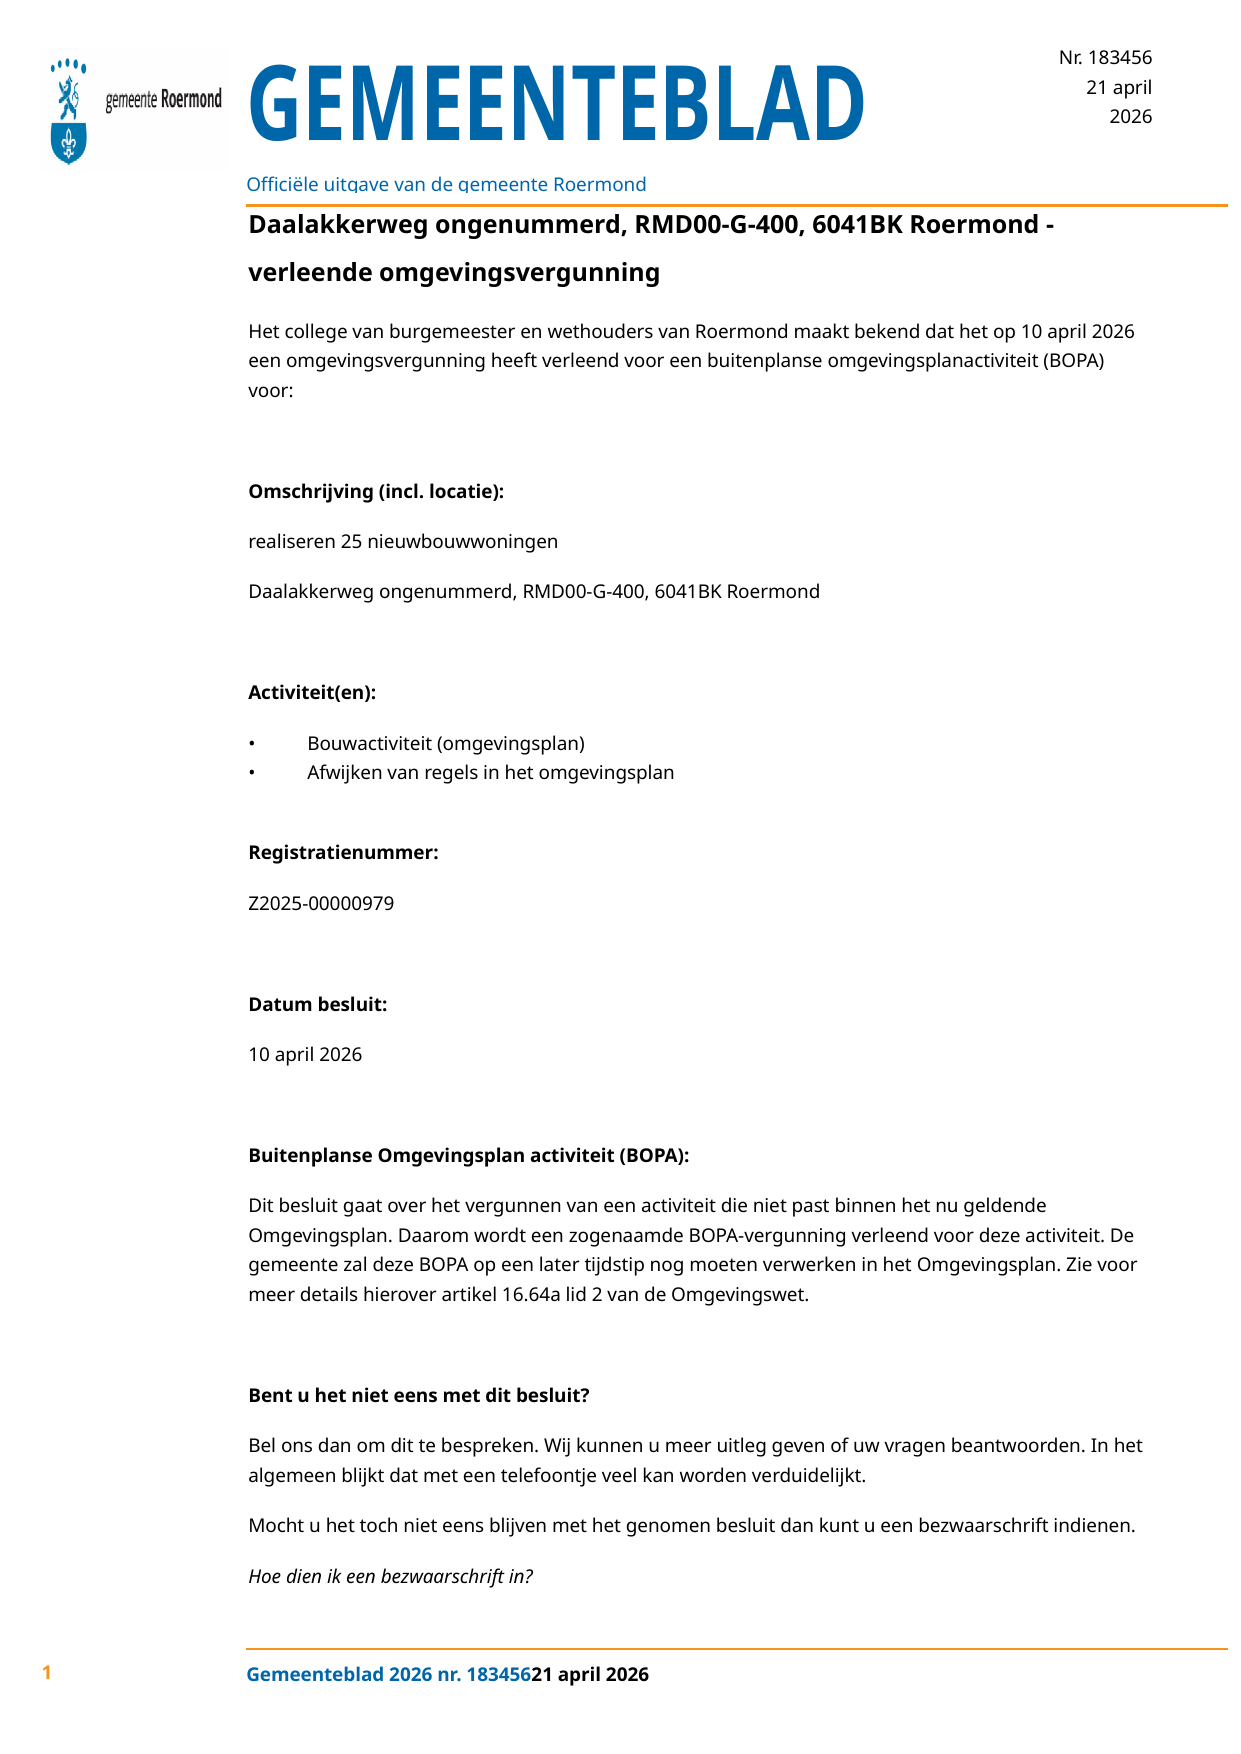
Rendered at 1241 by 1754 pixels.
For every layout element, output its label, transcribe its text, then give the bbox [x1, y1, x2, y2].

text Hoe dien ik een bezwaarschrift in? [248, 1563, 1152, 1589]
text Omschrijving (incl. locatie): [248, 478, 1152, 504]
text Bel ons dan om dit te bespreken. Wij kunnen u meer uitleg geven of uw vragen beantwoorden. In het algemeen blijkt dat met een telefoontje veel kan worden verduidelijkt. [248, 1432, 1152, 1488]
text Activiteit(en): [248, 679, 1152, 705]
text Mocht u het toch niet eens blijven met het genomen besluit dan kunt u een bezwaarschrift indienen. [248, 1512, 1152, 1538]
list Bouwactiviteit (omgevingsplan) [248, 730, 1152, 756]
text Dit besluit gaat over het vergunnen van een activiteit die niet past binnen het nu geldende Omgevingsplan. Daarom wordt een zogenaamde BOPA-vergunning verleend voor deze activiteit. De gemeente zal deze BOPA op een later tijdstip nog moeten verwerken in het Omgevingsplan. Zie voor meer details hierover artikel 16.64a lid 2 van de Omgevingswet. [248, 1192, 1152, 1307]
text Bent u het niet eens met dit besluit? [248, 1382, 1152, 1408]
text Daalakkerweg ongenummerd, RMD00-G-400, 6041BK Roermond - verleende omgevingsvergunning [248, 207, 1152, 288]
text Het college van burgemeester en wethouders van Roermond maakt bekend dat het op 10 april 2026 een omgevingsvergunning heeft verleend voor een buitenplanse omgevingsplanactiviteit (BOPA) voor: [248, 318, 1152, 403]
text Registratienummer: [248, 839, 1152, 865]
picture [41, 47, 231, 172]
text Buitenplanse Omgevingsplan activiteit (BOPA): [248, 1142, 1152, 1168]
text Datum besluit: [248, 991, 1152, 1017]
list Afwijken van regels in het omgevingsplan [248, 759, 1152, 785]
text realiseren 25 nieuwbouwwoningen [248, 528, 1152, 554]
text Z2025-00000979 [248, 890, 1152, 916]
text Daalakkerweg ongenummerd, RMD00-G-400, 6041BK Roermond [248, 579, 1152, 604]
text 10 april 2026 [248, 1041, 1152, 1067]
